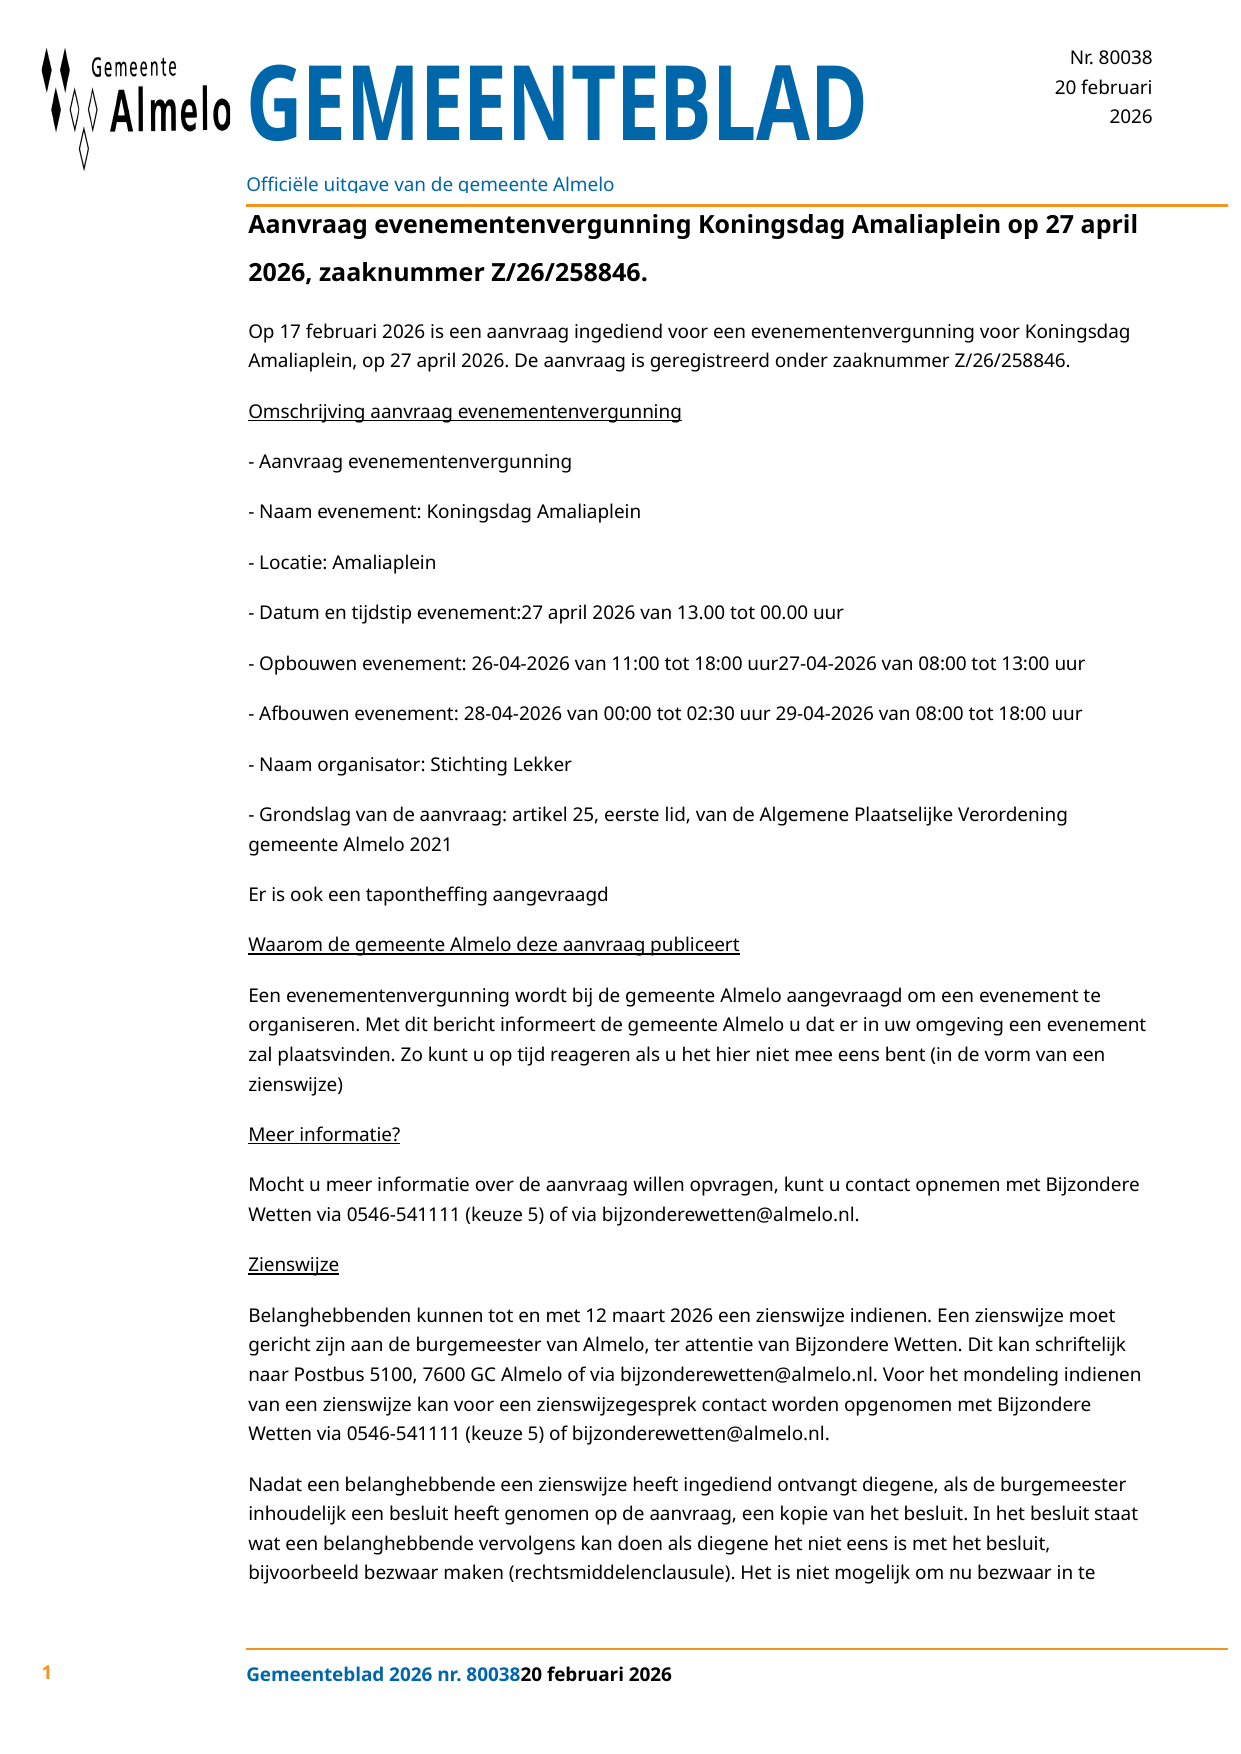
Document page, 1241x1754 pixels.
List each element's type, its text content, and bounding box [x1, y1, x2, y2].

text - Aanvraag evenementenvergunning [248, 448, 1152, 474]
text Aanvraag evenementenvergunning Koningsdag Amaliaplein op 27 april 2026, zaaknummer Z/26/258846. [248, 207, 1152, 288]
text Een evenementenvergunning wordt bij de gemeente Almelo aangevraagd om een evenement te organiseren. Met dit bericht informeert de gemeente Almelo u dat er in uw omgeving een evenement zal plaatsvinden. Zo kunt u op tijd reageren als u het hier niet mee eens bent (in de vorm van een zienswijze) [248, 982, 1152, 1097]
text - Datum en tijdstip evenement:27 april 2026 van 13.00 tot 00.00 uur [248, 599, 1152, 625]
text - Afbouwen evenement: 28-04-2026 van 00:00 tot 02:30 uur 29-04-2026 van 08:00 tot 18:00 uur [248, 700, 1152, 726]
text - Naam evenement: Koningsdag Amaliaplein [248, 499, 1152, 524]
text Omschrijving aanvraag evenementenvergunning [248, 398, 1152, 424]
picture [41, 47, 231, 172]
text Waarom de gemeente Almelo deze aanvraag publiceert [248, 932, 1152, 957]
text Nadat een belanghebbende een zienswijze heeft ingediend ontvangt diegene, als de burgemeester inhoudelijk een besluit heeft genomen op de aanvraag, een kopie van het besluit. In het besluit staat wat een belanghebbende vervolgens kan doen als diegene het niet eens is met het besluit, bijvoorbeeld bezwaar maken (rechtsmiddelenclausule). Het is niet mogelijk om nu bezwaar in te [248, 1471, 1152, 1585]
text - Opbouwen evenement: 26-04-2026 van 11:00 tot 18:00 uur27-04-2026 van 08:00 tot 13:00 uur [248, 650, 1152, 676]
text Meer informatie? [248, 1121, 1152, 1147]
text - Naam organisator: Stichting Lekker [248, 751, 1152, 777]
text Mocht u meer informatie over de aanvraag willen opvragen, kunt u contact opnemen met Bijzondere Wetten via 0546-541111 (keuze 5) of via bijzonderewetten@almelo.nl. [248, 1172, 1152, 1227]
text Er is ook een tapontheffing aangevraagd [248, 881, 1152, 907]
text Zienswijze [248, 1252, 1152, 1277]
text - Locatie: Amaliaplein [248, 549, 1152, 575]
text - Grondslag van de aanvraag: artikel 25, eerste lid, van de Algemene Plaatselijke Verordening gemeente Almelo 2021 [248, 801, 1152, 857]
text Op 17 februari 2026 is een aanvraag ingediend voor een evenementenvergunning voor Koningsdag Amaliaplein, op 27 april 2026. De aanvraag is geregistreerd onder zaaknummer Z/26/258846. [248, 318, 1152, 373]
text Belanghebbenden kunnen tot en met 12 maart 2026 een zienswijze indienen. Een zienswijze moet gericht zijn aan de burgemeester van Almelo, ter attentie van Bijzondere Wetten. Dit kan schriftelijk naar Postbus 5100, 7600 GC Almelo of via bijzonderewetten@almelo.nl. Voor het mondeling indienen van een zienswijze kan voor een zienswijzegesprek contact worden opgenomen met Bijzondere Wetten via 0546-541111 (keuze 5) of bijzonderewetten@almelo.nl. [248, 1302, 1152, 1446]
